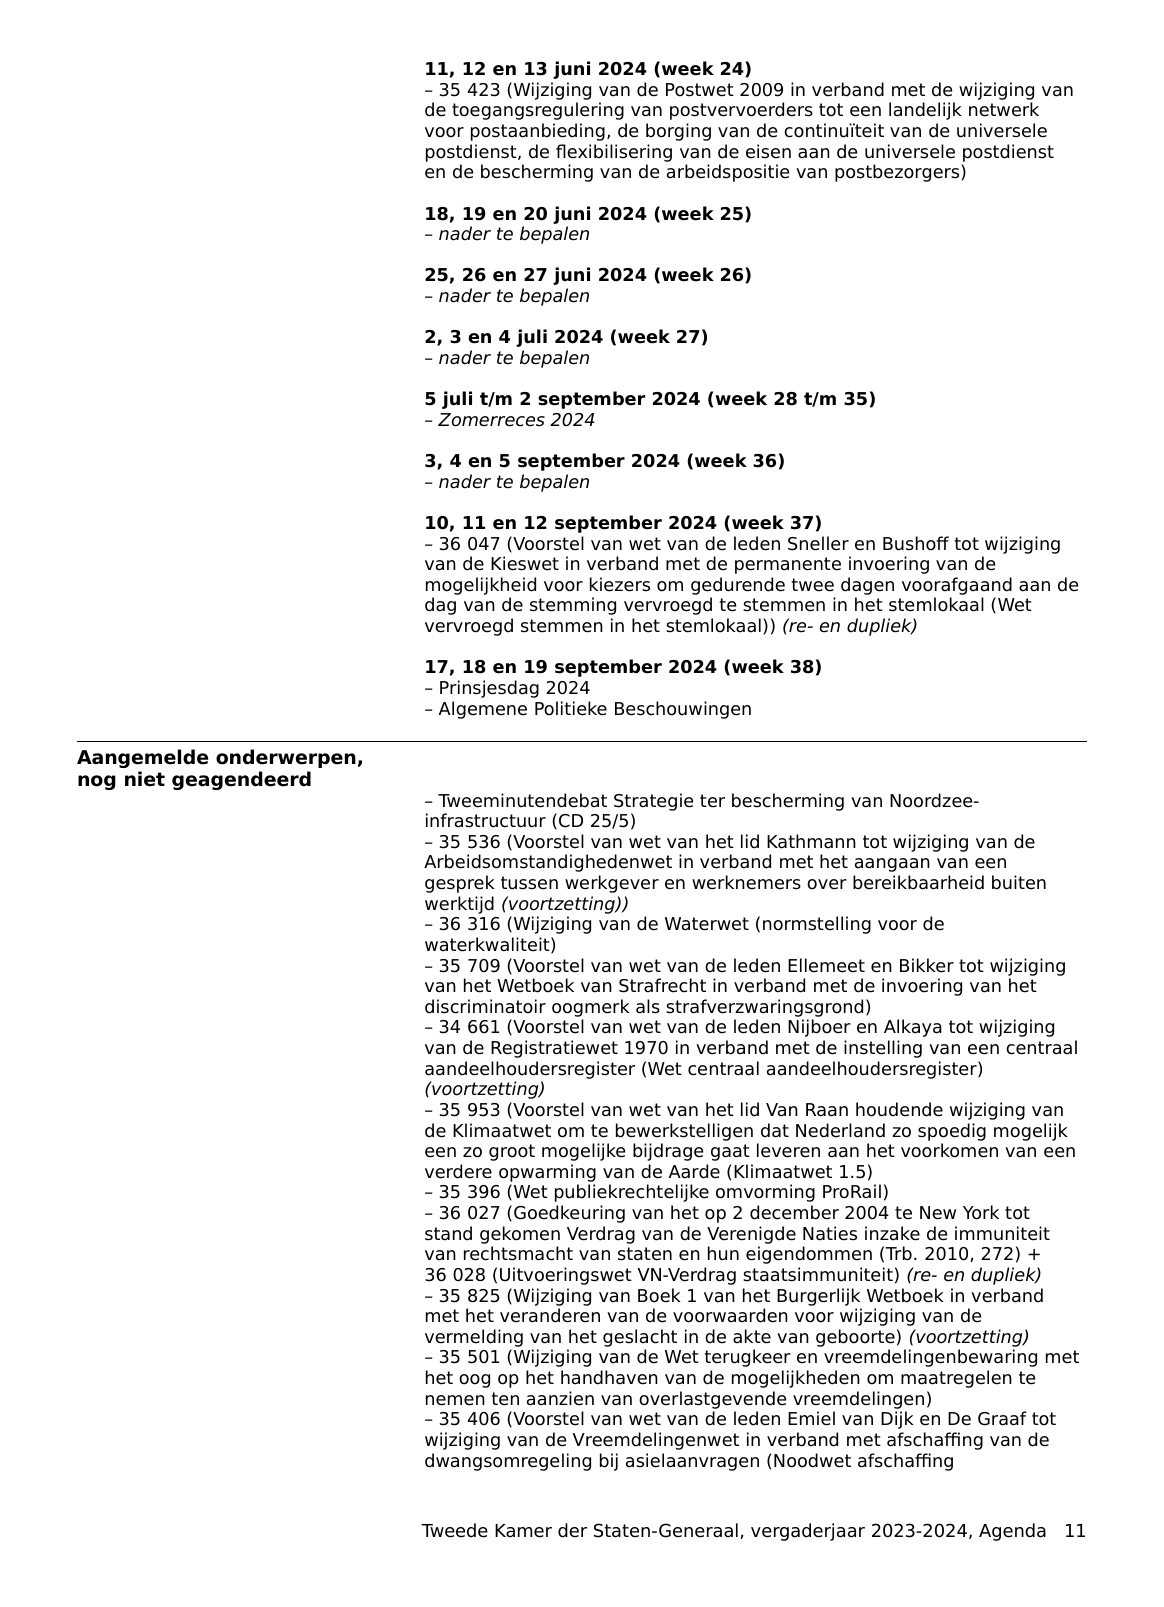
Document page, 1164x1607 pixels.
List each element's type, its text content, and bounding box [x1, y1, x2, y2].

table_cell – nader te bepalen [418, 224, 1087, 245]
table_cell [401, 678, 418, 698]
table_cell – 34 661 (Voorstel van wet van de leden Nijboer en Alkaya tot wijziging van de Registratiewet 1970 in verband met de instelling van een centraal aandeelhoudersregister (Wet centraal aandeelhoudersregister) (voortzetting) [418, 1018, 1087, 1100]
table_cell [77, 678, 401, 698]
table_cell – 35 406 (Voorstel van wet van de leden Emiel van Dijk en De Graaf tot wijziging van de Vreemdelingenwet in verband met afschaffing van de dwangsomregeling bij asielaanvragen (Noodwet afschaffing [418, 1409, 1087, 1471]
table_cell [77, 914, 401, 956]
table_cell [77, 956, 401, 1017]
table_cell [401, 534, 418, 637]
table_cell [77, 637, 401, 657]
table_cell [77, 204, 401, 224]
table_cell 11, 12 en 13 juni 2024 (week 24) [418, 59, 1087, 80]
table_cell [77, 410, 401, 430]
table_cell [77, 699, 401, 719]
table_cell [418, 307, 1087, 327]
table_cell [77, 80, 401, 183]
table_cell [401, 791, 418, 832]
table_cell [77, 451, 401, 472]
table_cell [77, 513, 401, 533]
table_cell [77, 1183, 401, 1203]
table_cell [77, 327, 401, 348]
table_cell [401, 204, 418, 224]
table_cell [77, 265, 401, 286]
table_cell [77, 430, 401, 451]
table_cell [401, 472, 418, 492]
table_cell [77, 348, 401, 368]
table_cell – 35 953 (Voorstel van wet van het lid Van Raan houdende wijziging van de Klimaatwet om te bewerkstelligen dat Nederland zo spoedig mogelijk een zo groot mogelijke bijdrage gaat leveren aan het voorkomen van een verdere opwarming van de Aarde (Klimaatwet 1.5) [418, 1100, 1087, 1182]
table_header [401, 742, 418, 791]
table_header [418, 742, 1087, 791]
table_cell [401, 307, 418, 327]
table_cell [77, 534, 401, 637]
table_cell [401, 245, 418, 265]
table_cell [401, 637, 418, 657]
table_cell [418, 245, 1087, 265]
table_cell – Algemene Politieke Beschouwingen [418, 699, 1087, 719]
table_cell [77, 389, 401, 410]
table_cell 17, 18 en 19 september 2024 (week 38) [418, 657, 1087, 678]
table_cell [77, 657, 401, 678]
table_cell [77, 1100, 401, 1182]
table_cell [77, 1348, 401, 1409]
table_cell [77, 59, 401, 80]
table_cell 25, 26 en 27 juni 2024 (week 26) [418, 265, 1087, 286]
table_cell [77, 1286, 401, 1347]
table_cell [401, 914, 418, 956]
table_cell – 36 316 (Wijziging van de Waterwet (normstelling voor de waterkwaliteit) [418, 914, 1087, 956]
table_cell 5 juli t/m 2 september 2024 (week 28 t/m 35) [418, 389, 1087, 410]
table_cell [418, 637, 1087, 657]
table_cell – nader te bepalen [418, 348, 1087, 368]
table_cell – nader te bepalen [418, 472, 1087, 492]
table_cell [77, 1409, 401, 1471]
table_cell [401, 451, 418, 472]
table_cell [77, 183, 401, 203]
table_cell – 35 396 (Wet publiekrechtelijke omvorming ProRail) [418, 1183, 1087, 1203]
table_cell [401, 430, 418, 451]
table_cell [401, 224, 418, 245]
table_cell 3, 4 en 5 september 2024 (week 36) [418, 451, 1087, 472]
table_cell [401, 327, 418, 348]
table_cell [401, 183, 418, 203]
table_cell [401, 80, 418, 183]
table_cell [401, 369, 418, 389]
table_cell – 36 047 (Voorstel van wet van de leden Sneller en Bushoff tot wijziging van de Kieswet in verband met de permanente invoering van de mogelijkheid voor kiezers om gedurende twee dagen voorafgaand aan de dag van de stemming vervroegd te stemmen in het stemlokaal (Wet vervroegd stemmen in het stemlokaal)) (re- en dupliek) [418, 534, 1087, 637]
table_cell [401, 513, 418, 533]
table_cell [401, 348, 418, 368]
table_cell [418, 492, 1087, 513]
table_cell [77, 369, 401, 389]
table_cell [401, 286, 418, 307]
table_cell – Tweeminutendebat Strategie ter bescherming van Noordzee-infrastructuur (CD 25/5) [418, 791, 1087, 832]
table_cell [77, 492, 401, 513]
table_cell – Prinsjesdag 2024 [418, 678, 1087, 698]
table_cell 2, 3 en 4 juli 2024 (week 27) [418, 327, 1087, 348]
table_cell [77, 1203, 401, 1286]
table_cell – 35 536 (Voorstel van wet van het lid Kathmann tot wijziging van de Arbeidsomstandighedenwet in verband met het aangaan van een gesprek tussen werkgever en werknemers over bereikbaarheid buiten werktijd (voortzetting)) [418, 832, 1087, 914]
table_cell [77, 832, 401, 914]
table_cell [401, 1409, 418, 1471]
table_cell [418, 430, 1087, 451]
table_cell – 35 501 (Wijziging van de Wet terugkeer en vreemdelingenbewaring met het oog op het handhaven van de mogelijkheden om maatregelen te nemen ten aanzien van overlastgevende vreemdelingen) [418, 1348, 1087, 1409]
table_cell – 35 423 (Wijziging van de Postwet 2009 in verband met de wijziging van de toegangsregulering van postvervoerders tot een landelijk netwerk voor postaanbieding, de borging van de continuïteit van de universele postdienst, de flexibilisering van de eisen aan de universele postdienst en de bescherming van de arbeidspositie van postbezorgers) [418, 80, 1087, 183]
table_cell – 36 027 (Goedkeuring van het op 2 december 2004 te New York tot stand gekomen Verdrag van de Verenigde Naties inzake de immuniteit van rechtsmacht van staten en hun eigendommen (Trb. 2010, 272) + 36 028 (Uitvoeringswet VN-Verdrag staatsimmuniteit) (re- en dupliek) [418, 1203, 1087, 1286]
table_cell [401, 1018, 418, 1100]
table_cell – Zomerreces 2024 [418, 410, 1087, 430]
table_cell [401, 1100, 418, 1182]
table_cell – 35 709 (Voorstel van wet van de leden Ellemeet en Bikker tot wijziging van het Wetboek van Strafrecht in verband met de invoering van het discriminatoir oogmerk als strafverzwaringsgrond) [418, 956, 1087, 1017]
table_cell [401, 1348, 418, 1409]
table_cell [401, 832, 418, 914]
table_cell [418, 183, 1087, 203]
table_cell [401, 410, 418, 430]
table_cell [401, 1286, 418, 1347]
table_header Aangemelde onderwerpen, nog niet geagendeerd [77, 742, 401, 791]
table_cell [77, 472, 401, 492]
table_cell [77, 791, 401, 832]
table_cell 10, 11 en 12 september 2024 (week 37) [418, 513, 1087, 533]
table_cell [401, 657, 418, 678]
table_cell [77, 1018, 401, 1100]
table_cell [418, 369, 1087, 389]
table_cell [401, 265, 418, 286]
table_cell [77, 245, 401, 265]
table_cell 18, 19 en 20 juni 2024 (week 25) [418, 204, 1087, 224]
table_cell – 35 825 (Wijziging van Boek 1 van het Burgerlijk Wetboek in verband met het veranderen van de voorwaarden voor wijziging van de vermelding van het geslacht in de akte van geboorte) (voortzetting) [418, 1286, 1087, 1347]
table_cell [401, 699, 418, 719]
table_cell [77, 286, 401, 307]
table_cell [77, 224, 401, 245]
table_cell – nader te bepalen [418, 286, 1087, 307]
table_cell [401, 389, 418, 410]
table_cell [401, 59, 418, 80]
table_cell [401, 1203, 418, 1286]
table_cell [401, 956, 418, 1017]
table_cell [401, 492, 418, 513]
table_cell [77, 307, 401, 327]
table_cell [401, 1183, 418, 1203]
